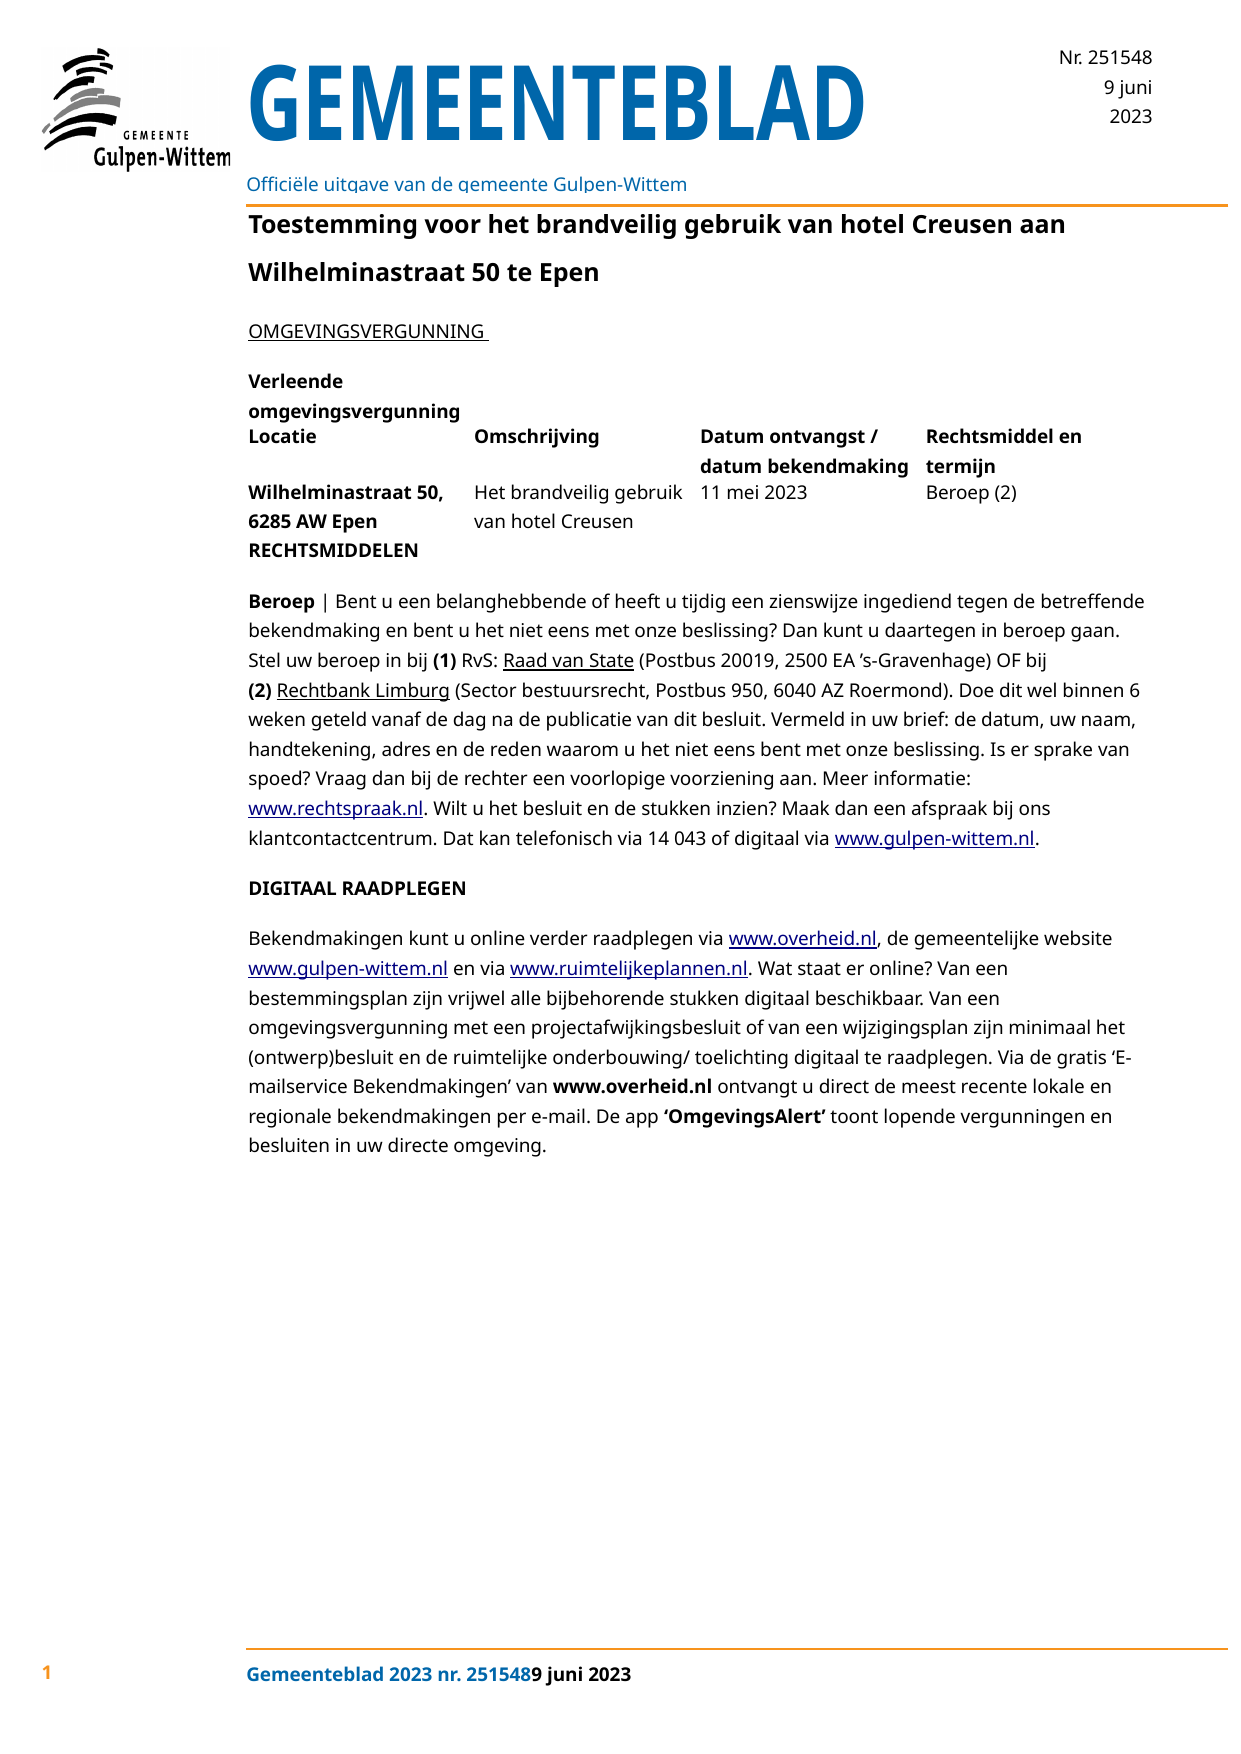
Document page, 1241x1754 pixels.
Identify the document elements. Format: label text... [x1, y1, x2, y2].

picture [41, 47, 231, 172]
text DIGITAAL RAADPLEGEN [248, 875, 1152, 901]
text RECHTSMIDDELEN [248, 538, 1152, 563]
text Toestemming voor het brandveilig gebruik van hotel Creusen aan Wilhelminastraat 50 te Epen [248, 207, 1152, 288]
table_cell Datum ontvangst / datum bekendmaking [700, 424, 926, 479]
table_cell Omschrijving [474, 424, 700, 479]
table_header [700, 369, 926, 424]
table_cell Beroep (2) [926, 479, 1152, 534]
table_cell Rechtsmiddel en termijn [926, 424, 1152, 479]
table_header Verleende omgevingsvergunning [248, 369, 474, 424]
table_cell Wilhelminastraat 50, 6285 AW Epen [248, 479, 474, 534]
table_cell 11 mei 2023 [700, 479, 926, 534]
text OMGEVINGSVERGUNNING [248, 318, 1152, 344]
text Beroep | Bent u een belanghebbende of heeft u tijdig een zienswijze ingediend tegen de betreffende bekendmaking en bent u het niet eens met onze beslissing? Dan kunt u daartegen in beroep gaan. Stel uw beroep in bij (1) RvS: Raad van State (Postbus 20019, 2500 EA ’s-Gravenhage) OF bij (2) Rechtbank Limburg (Sector bestuursrecht, Postbus 950, 6040 AZ Roermond). Doe dit wel binnen 6 weken geteld vanaf de dag na de publicatie van dit besluit. Vermeld in uw brief: de datum, uw naam, handtekening, adres en de reden waarom u het niet eens bent met onze beslissing. Is er sprake van spoed? Vraag dan bij de rechter een voorlopige voorziening aan. Meer informatie: www.rechtspraak.nl. Wilt u het besluit en de stukken inzien? Maak dan een afspraak bij ons klantcontactcentrum. Dat kan telefonisch via 14 043 of digitaal via www.gulpen-wittem.nl. [248, 588, 1152, 850]
table_cell Locatie [248, 424, 474, 479]
table_header [474, 369, 700, 424]
table_cell Het brandveilig gebruik van hotel Creusen [474, 479, 700, 534]
text Bekendmakingen kunt u online verder raadplegen via www.overheid.nl, de gemeentelijke website www.gulpen-wittem.nl en via www.ruimtelijkeplannen.nl. Wat staat er online? Van een bestemmingsplan zijn vrijwel alle bijbehorende stukken digitaal beschikbaar. Van een omgevingsvergunning met een projectafwijkingsbesluit of van een wijzigingsplan zijn minimaal het (ontwerp)besluit en de ruimtelijke onderbouwing/ toelichting digitaal te raadplegen. Via de gratis ‘E-mailservice Bekendmakingen’ van www.overheid.nl ontvangt u direct de meest recente lokale en regionale bekendmakingen per e-mail. De app ‘OmgevingsAlert’ toont lopende vergunningen en besluiten in uw directe omgeving. [248, 926, 1152, 1158]
table_header [926, 369, 1152, 424]
